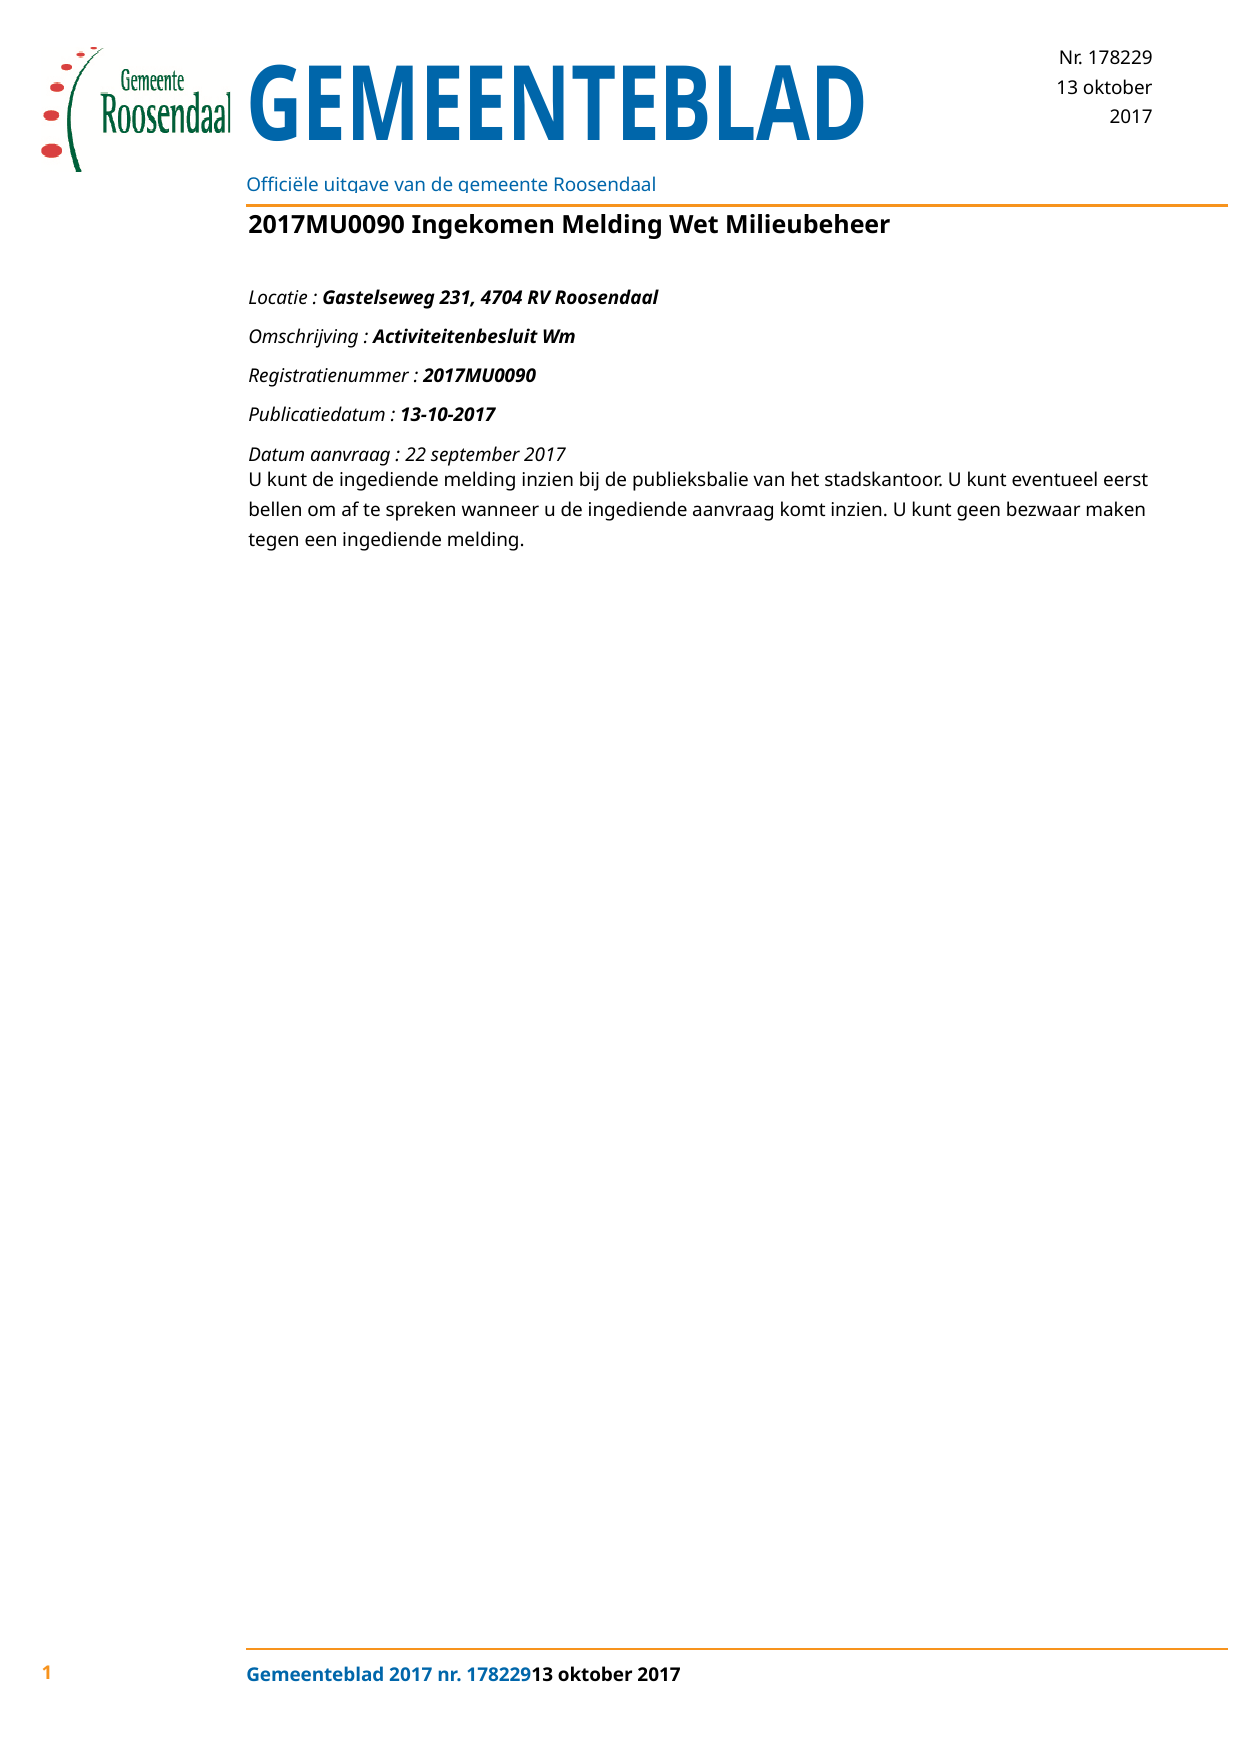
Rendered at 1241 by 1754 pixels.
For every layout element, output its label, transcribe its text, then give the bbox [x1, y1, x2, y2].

text Publicatiedatum : 13-10-2017 [248, 402, 1152, 427]
text Registratienummer : 2017MU0090 [248, 362, 1152, 388]
picture [41, 47, 231, 172]
text U kunt de ingediende melding inzien bij de publieksbalie van het stadskantoor. U kunt eventueel eerst bellen om af te spreken wanneer u de ingediende aanvraag komt inzien. U kunt geen bezwaar maken tegen een ingediende melding. [248, 467, 1152, 552]
text Locatie : Gastelseweg 231, 4704 RV Roosendaal [248, 284, 1152, 309]
text 2017MU0090 Ingekomen Melding Wet Milieubeheer [248, 207, 1152, 241]
text Datum aanvraag : 22 september 2017 [248, 441, 1152, 467]
text Omschrijving : Activiteitenbesluit Wm [248, 323, 1152, 349]
